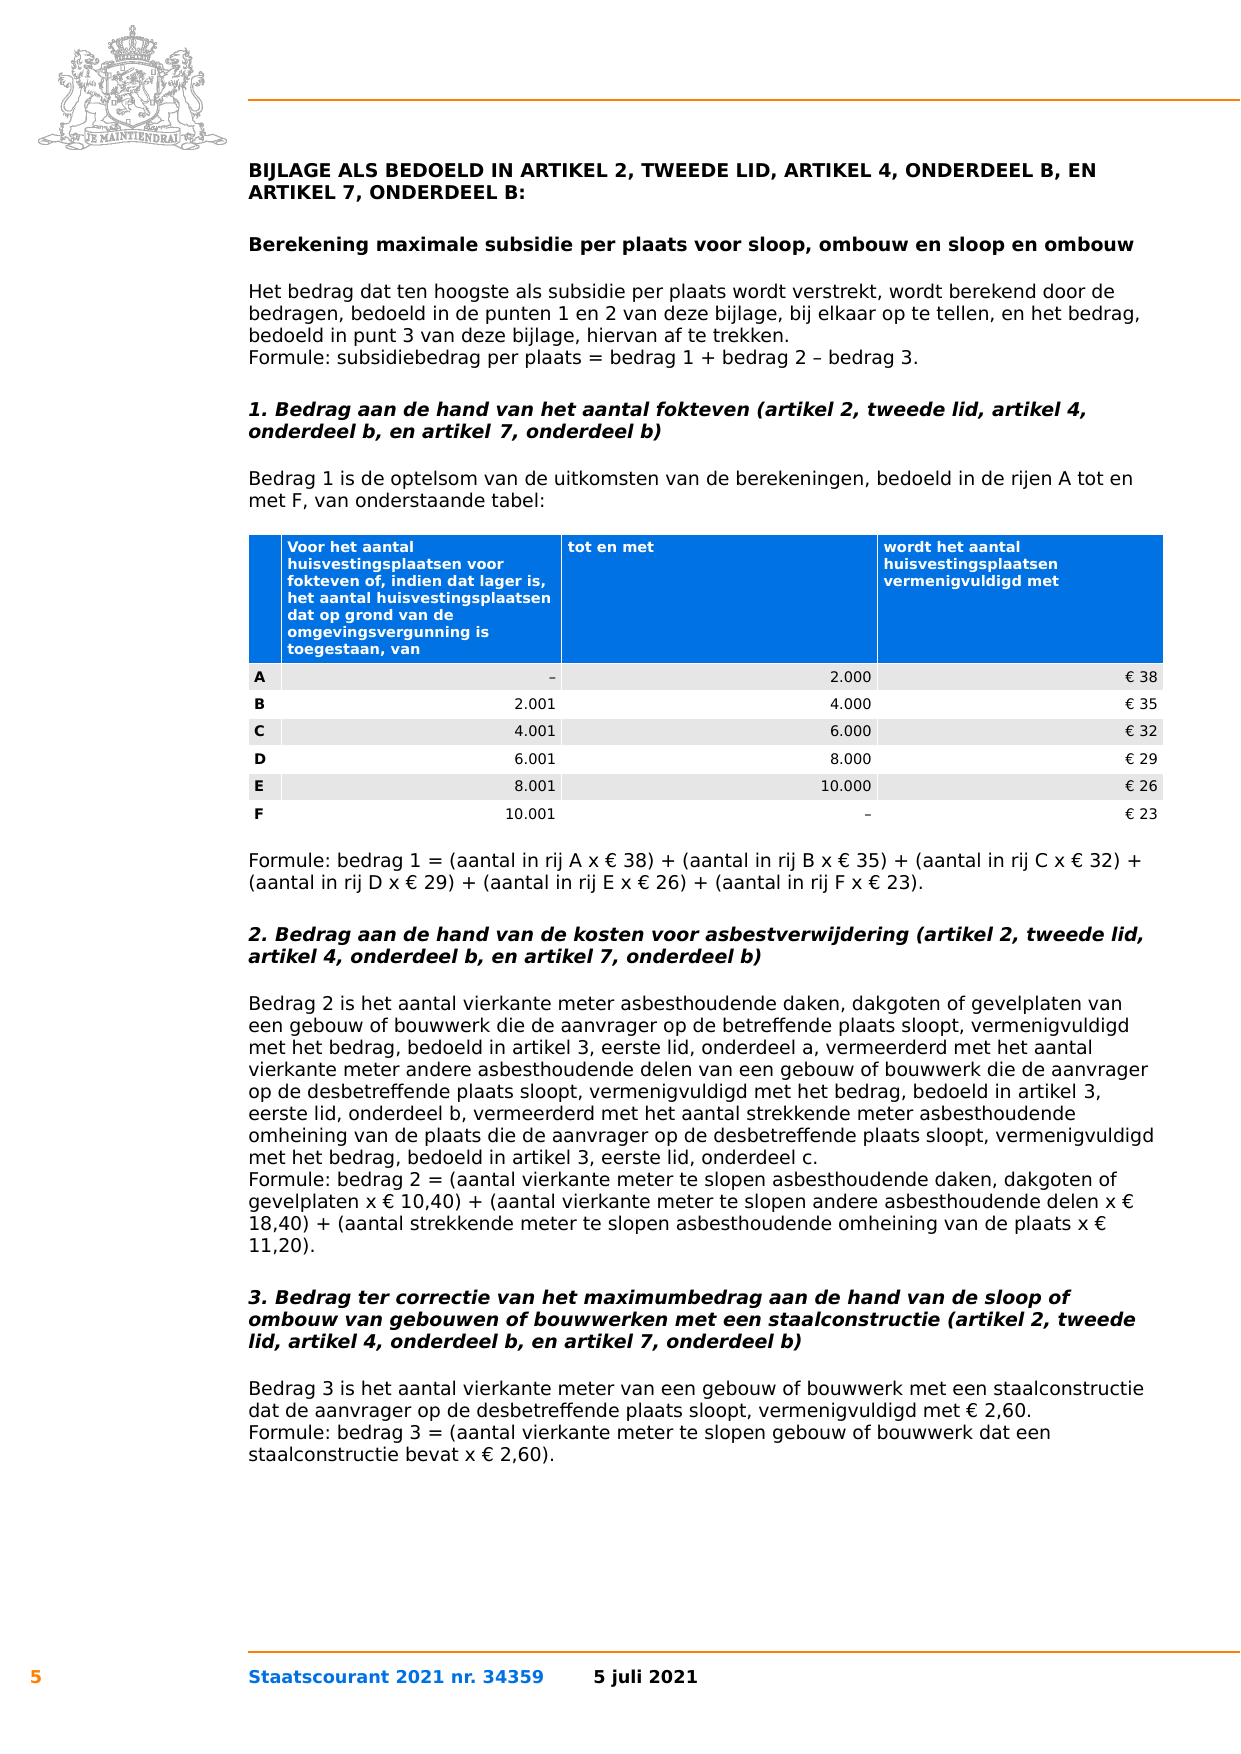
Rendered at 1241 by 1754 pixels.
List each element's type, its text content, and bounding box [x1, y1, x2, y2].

table_cell € 23 [878, 801, 1163, 827]
text Formule: bedrag 2 = (aantal vierkante meter te slopen asbesthoudende daken, dakgoten of gevelplaten x € 10,40) + (aantal vierkante meter te slopen andere asbesthoudende delen x € 18,40) + (aantal strekkende meter te slopen asbesthoudende omheining van de plaats x € 11,20). [248, 1169, 1163, 1257]
table_cell 2.000 [562, 664, 877, 690]
table_cell B [249, 691, 281, 718]
table_header tot en met [562, 535, 877, 663]
subtitle BIJLAGE ALS BEDOELD IN ARTIKEL 2, TWEEDE LID, ARTIKEL 4, ONDERDEEL B, EN ARTIKEL 7, ONDERDEEL B: [248, 160, 1163, 204]
subtitle 1. Bedrag aan de hand van het aantal fokteven (artikel 2, tweede lid, artikel 4, onderdeel b, en artikel 7, onderdeel b) [248, 399, 1163, 443]
table_header [249, 535, 281, 663]
text Het bedrag dat ten hoogste als subsidie per plaats wordt verstrekt, wordt berekend door de bedragen, bedoeld in de punten 1 en 2 van deze bijlage, bij elkaar op te tellen, en het bedrag, bedoeld in punt 3 van deze bijlage, hiervan af te trekken. [248, 281, 1163, 347]
table_cell € 35 [878, 691, 1163, 718]
subtitle 3. Bedrag ter correctie van het maximumbedrag aan de hand van de sloop of ombouw van gebouwen of bouwwerken met een staalconstructie (artikel 2, tweede lid, artikel 4, onderdeel b, en artikel 7, onderdeel b) [248, 1287, 1163, 1353]
table_cell F [249, 801, 281, 827]
table_cell € 32 [878, 719, 1163, 745]
table_header wordt het aantal huisvestingsplaatsen vermenigvuldigd met [878, 535, 1163, 663]
table_cell 6.001 [282, 746, 561, 772]
table_cell A [249, 664, 281, 690]
text Formule: bedrag 1 = (aantal in rij A x € 38) + (aantal in rij B x € 35) + (aantal in rij C x € 32) + (aantal in rij D x € 29) + (aantal in rij E x € 26) + (aantal in rij F x € 23). [248, 850, 1163, 894]
table_cell € 38 [878, 664, 1163, 690]
text Bedrag 2 is het aantal vierkante meter asbesthoudende daken, dakgoten of gevelplaten van een gebouw of bouwwerk die de aanvrager op de betreffende plaats sloopt, vermenigvuldigd met het bedrag, bedoeld in artikel 3, eerste lid, onderdeel a, vermeerderd met het aantal vierkante meter andere asbesthoudende delen van een gebouw of bouwwerk die de aanvrager op de desbetreffende plaats sloopt, vermenigvuldigd met het bedrag, bedoeld in artikel 3, eerste lid, onderdeel b, vermeerderd met het aantal strekkende meter asbesthoudende omheining van de plaats die de aanvrager op de desbetreffende plaats sloopt, vermenigvuldigd met het bedrag, bedoeld in artikel 3, eerste lid, onderdeel c. [248, 993, 1163, 1169]
table_cell D [249, 746, 281, 772]
table_cell € 29 [878, 746, 1163, 772]
table_cell 4.001 [282, 719, 561, 745]
subtitle Berekening maximale subsidie per plaats voor sloop, ombouw en sloop en ombouw [248, 234, 1163, 256]
table_cell – [562, 801, 877, 827]
table_header Voor het aantal huisvestingsplaatsen voor fokteven of, indien dat lager is, het aantal huisvestingsplaatsen dat op grond van de omgevingsvergunning is toegestaan, van [282, 535, 561, 663]
table_cell 10.000 [562, 774, 877, 800]
text Formule: subsidiebedrag per plaats = bedrag 1 + bedrag 2 – bedrag 3. [248, 347, 1163, 369]
subtitle 2. Bedrag aan de hand van de kosten voor asbestverwijdering (artikel 2, tweede lid, artikel 4, onderdeel b, en artikel 7, onderdeel b) [248, 924, 1163, 968]
text Bedrag 3 is het aantal vierkante meter van een gebouw of bouwwerk met een staalconstructie dat de aanvrager op de desbetreffende plaats sloopt, vermenigvuldigd met € 2,60. [248, 1378, 1163, 1422]
table_cell – [282, 664, 561, 690]
table_cell E [249, 774, 281, 800]
text Formule: bedrag 3 = (aantal vierkante meter te slopen gebouw of bouwwerk dat een staalconstructie bevat x € 2,60). [248, 1422, 1163, 1466]
table_cell 8.001 [282, 774, 561, 800]
table_cell € 26 [878, 774, 1163, 800]
picture [38, 25, 227, 150]
table_cell 6.000 [562, 719, 877, 745]
table_cell 10.001 [282, 801, 561, 827]
table_cell 8.000 [562, 746, 877, 772]
table_cell 2.001 [282, 691, 561, 718]
table_cell C [249, 719, 281, 745]
text Bedrag 1 is de optelsom van de uitkomsten van de berekeningen, bedoeld in de rijen A tot en met F, van onderstaande tabel: [248, 468, 1163, 512]
table_cell 4.000 [562, 691, 877, 718]
